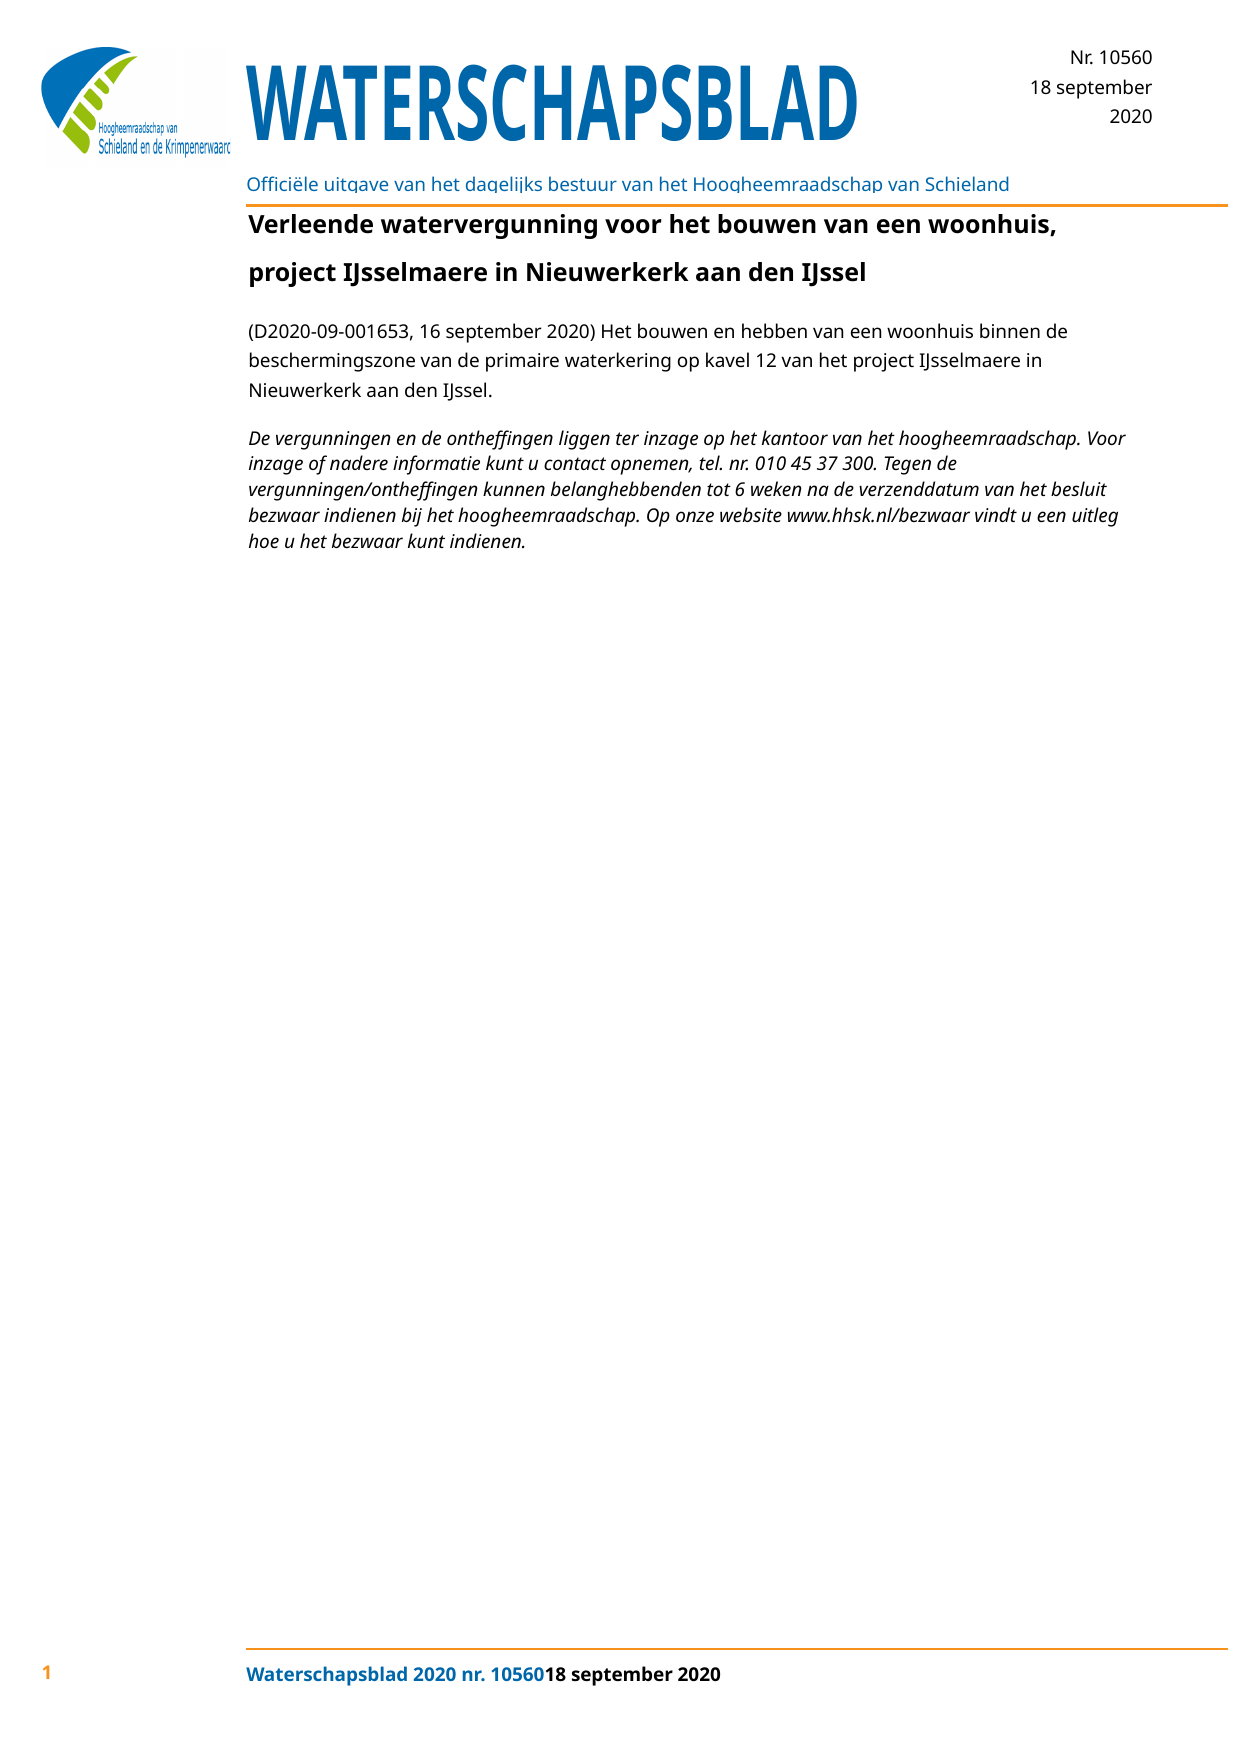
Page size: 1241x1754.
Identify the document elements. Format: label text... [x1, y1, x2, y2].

picture [41, 47, 231, 172]
text De vergunningen en de ontheffingen liggen ter inzage op het kantoor van het hoogheemraadschap. Voor inzage of nadere informatie kunt u contact opnemen, tel. nr. 010 45 37 300. Tegen de vergunningen/ontheffingen kunnen belanghebbenden tot 6 weken na de verzenddatum van het besluit bezwaar indienen bij het hoogheemraadschap. Op onze website www.hhsk.nl/bezwaar vindt u een uitleg hoe u het bezwaar kunt indienen. [248, 425, 1152, 553]
text (D2020-09-001653, 16 september 2020) Het bouwen en hebben van een woonhuis binnen de beschermingszone van de primaire waterkering op kavel 12 van het project IJsselmaere in Nieuwerkerk aan den IJssel. [248, 318, 1152, 403]
text Verleende watervergunning voor het bouwen van een woonhuis, project IJsselmaere in Nieuwerkerk aan den IJssel [248, 207, 1152, 288]
